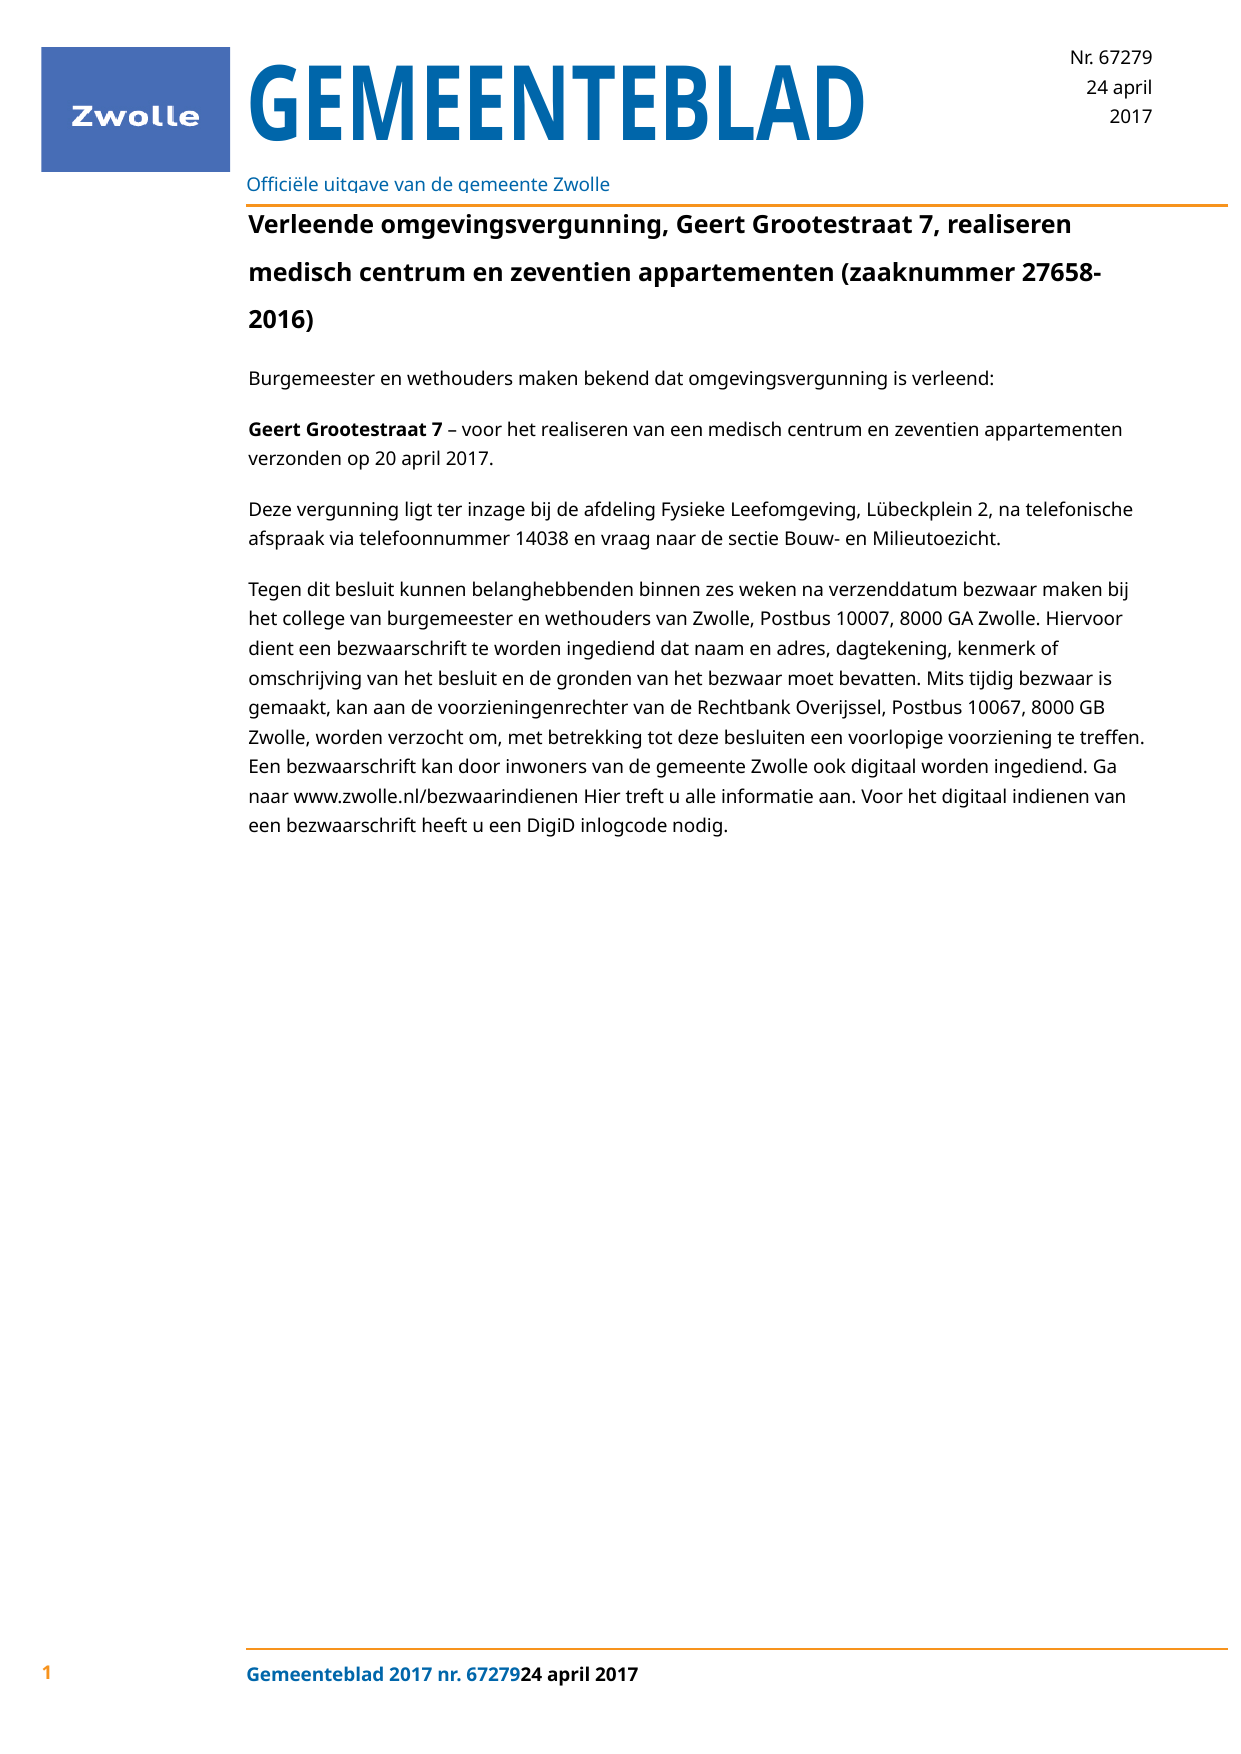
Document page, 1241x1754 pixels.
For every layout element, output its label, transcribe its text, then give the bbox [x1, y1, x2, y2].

text Tegen dit besluit kunnen belanghebbenden binnen zes weken na verzenddatum bezwaar maken bij het college van burgemeester en wethouders van Zwolle, Postbus 10007, 8000 GA Zwolle. Hiervoor dient een bezwaarschrift te worden ingediend dat naam en adres, dagtekening, kenmerk of omschrijving van het besluit en de gronden van het bezwaar moet bevatten. Mits tijdig bezwaar is gemaakt, kan aan de voorzieningenrechter van de Rechtbank Overijssel, Postbus 10067, 8000 GB Zwolle, worden verzocht om, met betrekking tot deze besluiten een voorlopige voorziening te treffen. Een bezwaarschrift kan door inwoners van de gemeente Zwolle ook digitaal worden ingediend. Ga naar www.zwolle.nl/bezwaarindienen Hier treft u alle informatie aan. Voor het digitaal indienen van een bezwaarschrift heeft u een DigiD inlogcode nodig. [248, 576, 1152, 838]
text Deze vergunning ligt ter inzage bij de afdeling Fysieke Leefomgeving, Lübeckplein 2, na telefonische afspraak via telefoonnummer 14038 en vraag naar de sectie Bouw- en Milieutoezicht. [248, 496, 1152, 551]
text Burgemeester en wethouders maken bekend dat omgevingsvergunning is verleend: [248, 366, 1152, 391]
text Geert Grootestraat 7 – voor het realiseren van een medisch centrum en zeventien appartementen verzonden op 20 april 2017. [248, 416, 1152, 471]
picture [41, 47, 231, 172]
text Verleende omgevingsvergunning, Geert Grootestraat 7, realiseren medisch centrum en zeventien appartementen (zaaknummer 27658-2016) [248, 207, 1152, 336]
